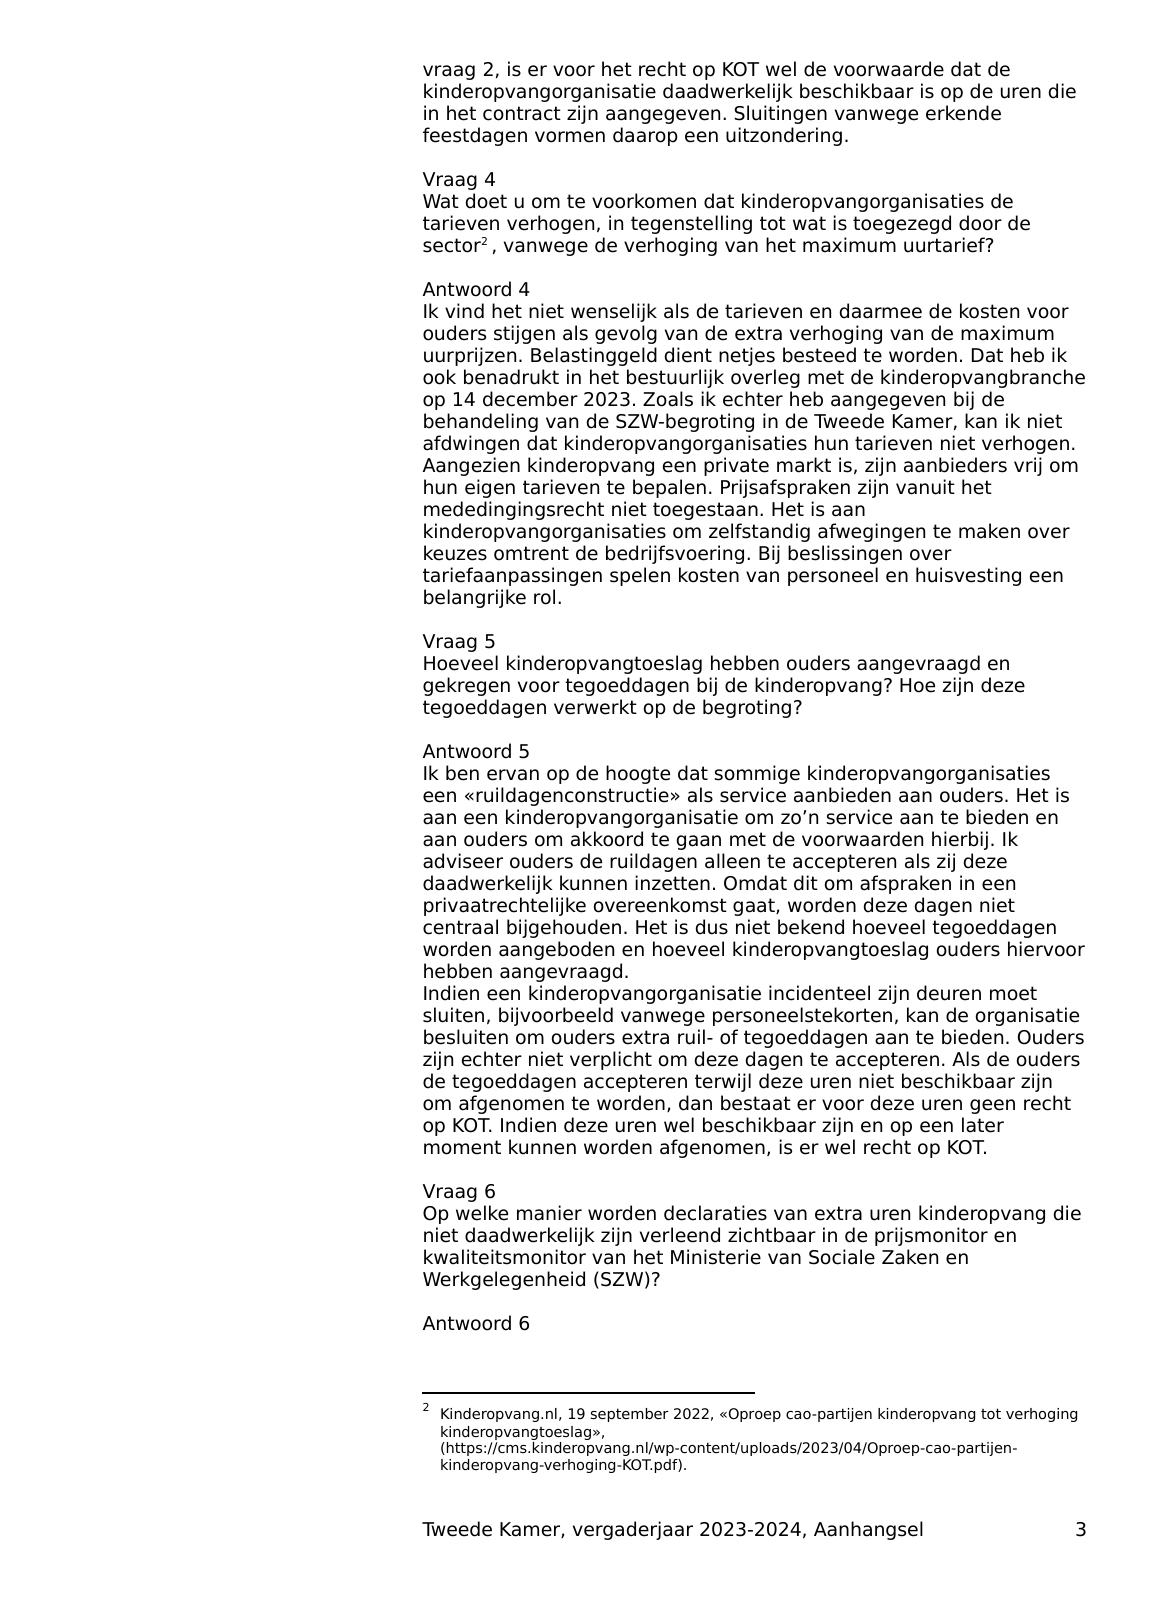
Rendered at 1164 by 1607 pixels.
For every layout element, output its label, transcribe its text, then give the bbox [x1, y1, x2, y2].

text Op welke manier worden declaraties van extra uren kinderopvang die niet daadwerkelijk zijn verleend zichtbaar in de prijsmonitor en kwaliteitsmonitor van het Ministerie van Sociale Zaken en Werkgelegenheid (SZW)? [422, 1203, 1087, 1291]
text Ik ben ervan op de hoogte dat sommige kinderopvangorganisaties een «ruildagenconstructie» als service aanbieden aan ouders. Het is aan een kinderopvangorganisatie om zo’n service aan te bieden en aan ouders om akkoord te gaan met de voorwaarden hierbij. Ik adviseer ouders de ruildagen alleen te accepteren als zij deze daadwerkelijk kunnen inzetten. Omdat dit om afspraken in een privaatrechtelijke overeenkomst gaat, worden deze dagen niet centraal bijgehouden. Het is dus niet bekend hoeveel tegoeddagen worden aangeboden en hoeveel kinderopvangtoeslag ouders hiervoor hebben aangevraagd. [422, 763, 1087, 983]
text Vraag 6 [422, 1181, 1087, 1203]
text Hoeveel kinderopvangtoeslag hebben ouders aangevraagd en gekregen voor tegoeddagen bij de kinderopvang? Hoe zijn deze tegoeddagen verwerkt op de begroting? [422, 653, 1087, 719]
text Antwoord 4 [422, 279, 1087, 301]
text Kinderopvang.nl, 19 september 2022, «Oproep cao-partijen kinderopvang tot verhoging kinderopvangtoeslag», (https://cms.kinderopvang.nl/wp-content/uploads/2023/04/Oproep-cao-partijen-kinderopvang-verhoging-KOT.pdf). [422, 1402, 1087, 1474]
text Antwoord 5 [422, 741, 1087, 763]
text Vraag 5 [422, 631, 1087, 653]
text Antwoord 6 [422, 1313, 1087, 1335]
text Ik vind het niet wenselijk als de tarieven en daarmee de kosten voor ouders stijgen als gevolg van de extra verhoging van de maximum uurprijzen. Belastinggeld dient netjes besteed te worden. Dat heb ik ook benadrukt in het bestuurlijk overleg met de kinderopvangbranche op 14 december 2023. Zoals ik echter heb aangegeven bij de behandeling van de SZW-begroting in de Tweede Kamer, kan ik niet afdwingen dat kinderopvangorganisaties hun tarieven niet verhogen. Aangezien kinderopvang een private markt is, zijn aanbieders vrij om hun eigen tarieven te bepalen. Prijsafspraken zijn vanuit het mededingingsrecht niet toegestaan. Het is aan kinderopvangorganisaties om zelfstandig afwegingen te maken over keuzes omtrent de bedrijfsvoering. Bij beslissingen over tariefaanpassingen spelen kosten van personeel en huisvesting een belangrijke rol. [422, 301, 1087, 609]
text Wat doet u om te voorkomen dat kinderopvangorganisaties de tarieven verhogen, in tegenstelling tot wat is toegezegd door de sector, vanwege de verhoging van het maximum uurtarief? [422, 191, 1087, 257]
text Vraag 4 [422, 169, 1087, 191]
text vraag 2, is er voor het recht op KOT wel de voorwaarde dat de kinderopvangorganisatie daadwerkelijk beschikbaar is op de uren die in het contract zijn aangegeven. Sluitingen vanwege erkende feestdagen vormen daarop een uitzondering. [422, 59, 1087, 147]
text Indien een kinderopvangorganisatie incidenteel zijn deuren moet sluiten, bijvoorbeeld vanwege personeelstekorten, kan de organisatie besluiten om ouders extra ruil- of tegoeddagen aan te bieden. Ouders zijn echter niet verplicht om deze dagen te accepteren. Als de ouders de tegoeddagen accepteren terwijl deze uren niet beschikbaar zijn om afgenomen te worden, dan bestaat er voor deze uren geen recht op KOT. Indien deze uren wel beschikbaar zijn en op een later moment kunnen worden afgenomen, is er wel recht op KOT. [422, 983, 1087, 1159]
